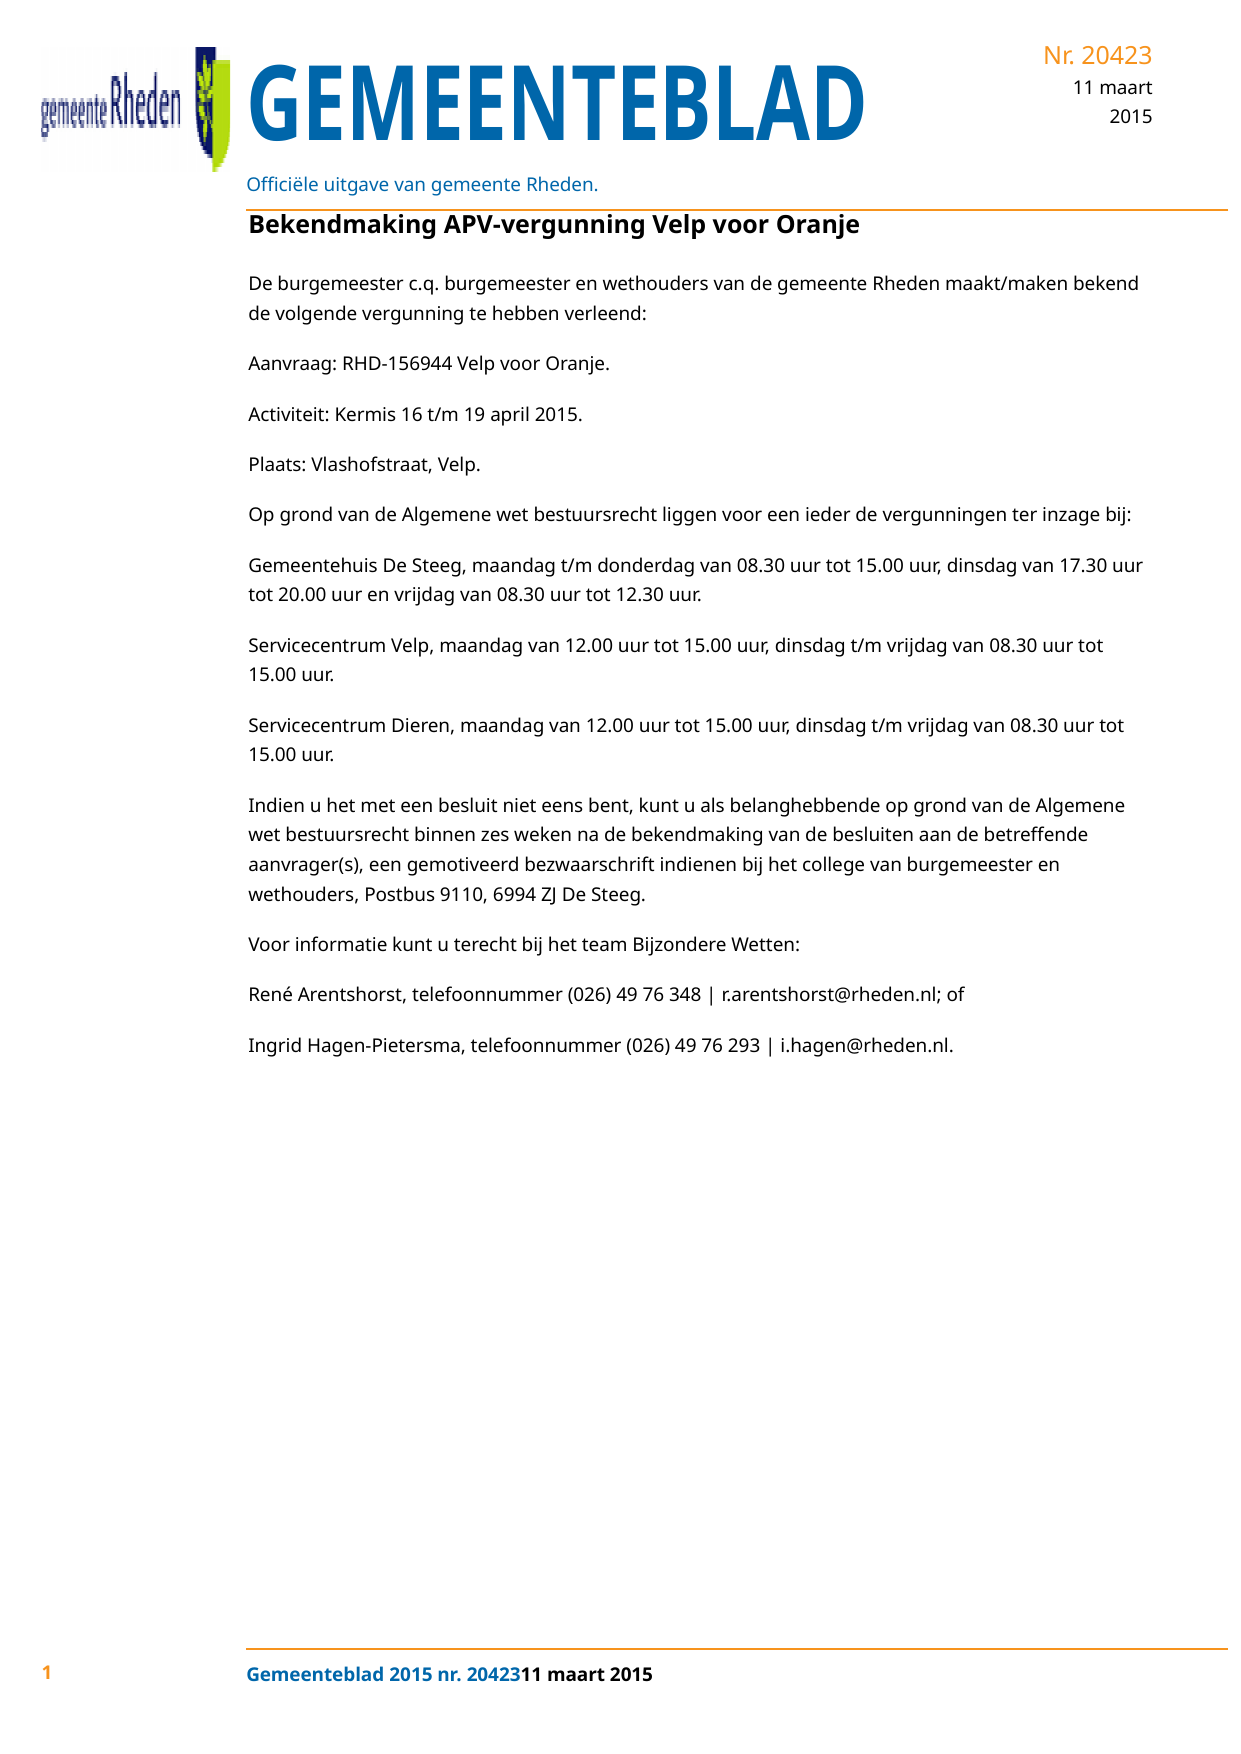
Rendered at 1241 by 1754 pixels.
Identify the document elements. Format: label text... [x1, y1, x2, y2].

text Indien u het met een besluit niet eens bent, kunt u als belanghebbende op grond van de Algemene wet bestuursrecht binnen zes weken na de bekendmaking van de besluiten aan de betreffende aanvrager(s), een gemotiveerd bezwaarschrift indienen bij het college van burgemeester en wethouders, Postbus 9110, 6994 ZJ De Steeg. [248, 792, 1152, 906]
text Op grond van de Algemene wet bestuursrecht liggen voor een ieder de vergunningen ter inzage bij: [248, 502, 1152, 527]
text Bekendmaking APV-vergunning Velp voor Oranje [248, 211, 1152, 241]
text Servicecentrum Velp, maandag van 12.00 uur tot 15.00 uur, dinsdag t/m vrijdag van 08.30 uur tot 15.00 uur. [248, 632, 1152, 687]
text Voor informatie kunt u terecht bij het team Bijzondere Wetten: [248, 931, 1152, 957]
text Servicecentrum Dieren, maandag van 12.00 uur tot 15.00 uur, dinsdag t/m vrijdag van 08.30 uur tot 15.00 uur. [248, 712, 1152, 767]
picture [41, 47, 231, 172]
text Plaats: Vlashofstraat, Velp. [248, 451, 1152, 477]
text De burgemeester c.q. burgemeester en wethouders van de gemeente Rheden maakt/maken bekend de volgende vergunning te hebben verleend: [248, 270, 1152, 326]
text René Arentshorst, telefoonnummer (026) 49 76 348 | r.arentshorst@rheden.nl; of [248, 982, 1152, 1007]
text Activiteit: Kermis 16 t/m 19 april 2015. [248, 401, 1152, 426]
text Ingrid Hagen-Pietersma, telefoonnummer (026) 49 76 293 | i.hagen@rheden.nl. [248, 1032, 1152, 1058]
text Aanvraag: RHD-156944 Velp voor Oranje. [248, 350, 1152, 376]
text Gemeentehuis De Steeg, maandag t/m donderdag van 08.30 uur tot 15.00 uur, dinsdag van 17.30 uur tot 20.00 uur en vrijdag van 08.30 uur tot 12.30 uur. [248, 552, 1152, 607]
